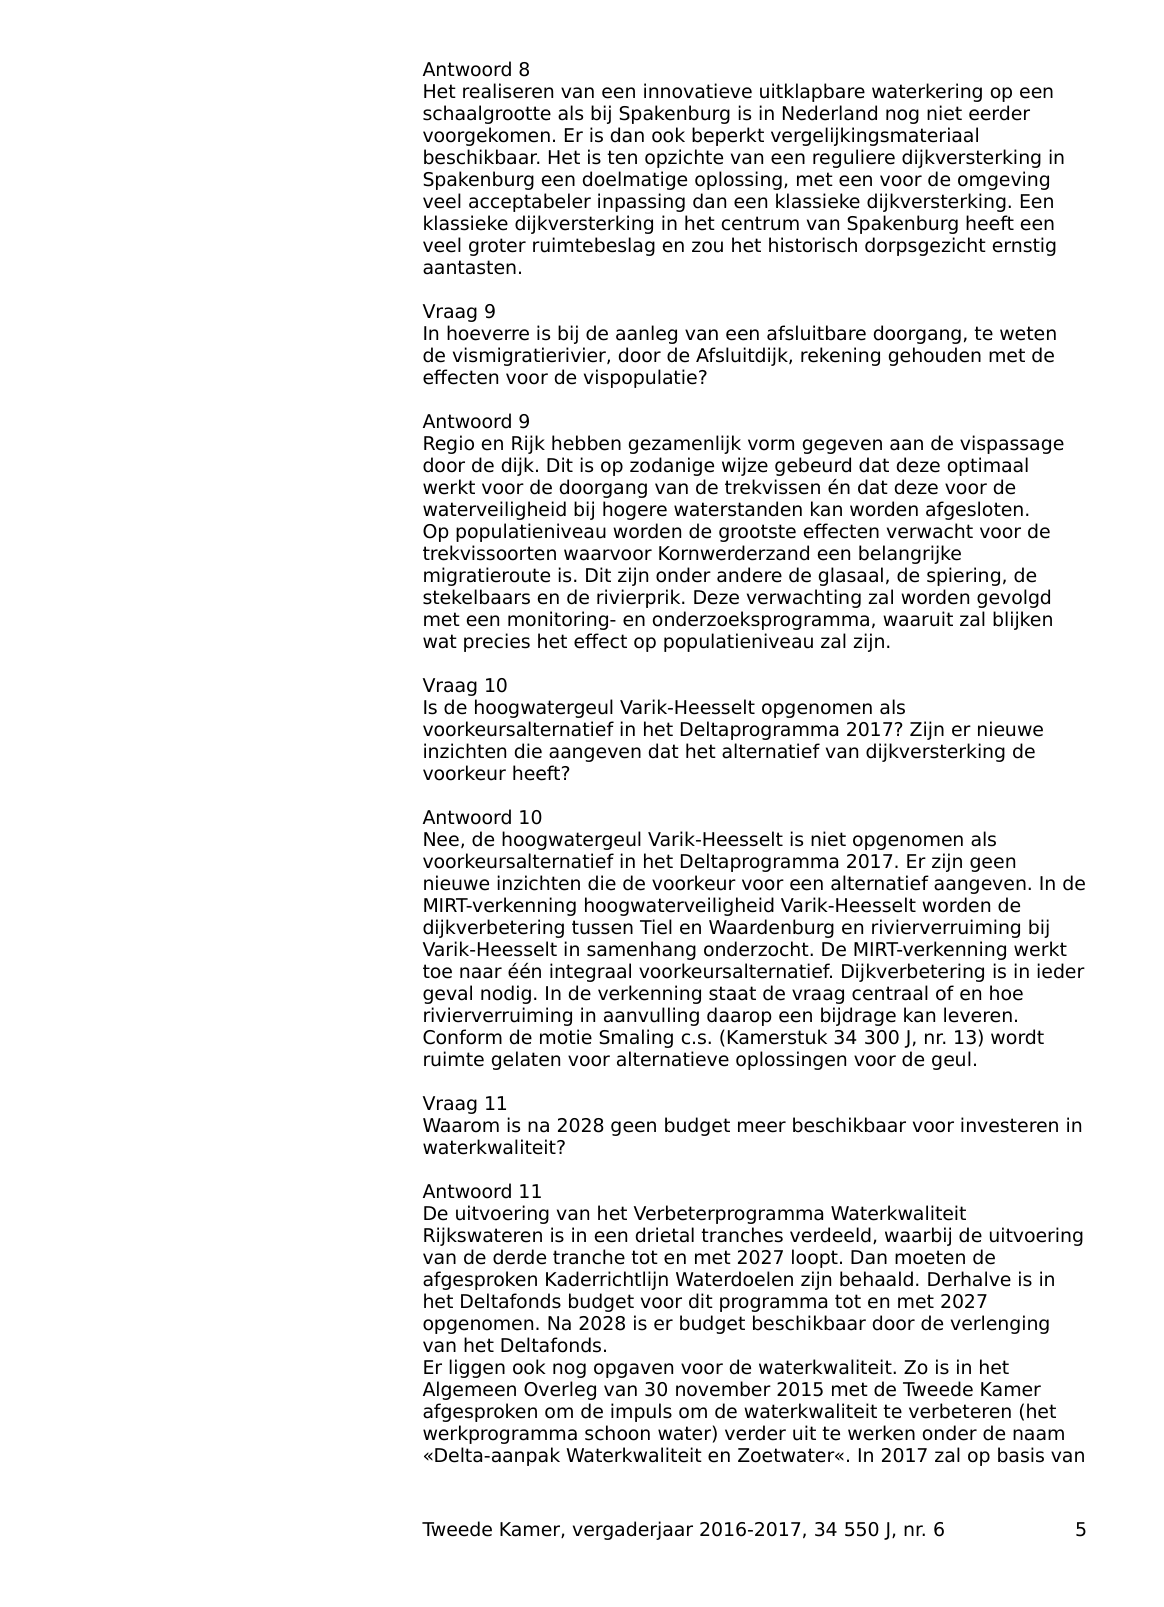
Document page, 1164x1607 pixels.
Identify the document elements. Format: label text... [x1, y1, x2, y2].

text Antwoord 9 [422, 411, 1087, 433]
text Waarom is na 2028 geen budget meer beschikbaar voor investeren in waterkwaliteit? [422, 1115, 1087, 1159]
text Er liggen ook nog opgaven voor de waterkwaliteit. Zo is in het Algemeen Overleg van 30 november 2015 met de Tweede Kamer afgesproken om de impuls om de waterkwaliteit te verbeteren (het werkprogramma schoon water) verder uit te werken onder de naam «Delta-aanpak Waterkwaliteit en Zoetwater«. In 2017 zal op basis van [422, 1357, 1087, 1467]
text Het realiseren van een innovatieve uitklapbare waterkering op een schaalgrootte als bij Spakenburg is in Nederland nog niet eerder voorgekomen. Er is dan ook beperkt vergelijkingsmateriaal beschikbaar. Het is ten opzichte van een reguliere dijkversterking in Spakenburg een doelmatige oplossing, met een voor de omgeving veel acceptabeler inpassing dan een klassieke dijkversterking. Een klassieke dijkversterking in het centrum van Spakenburg heeft een veel groter ruimtebeslag en zou het historisch dorpsgezicht ernstig aantasten. [422, 81, 1087, 279]
text Is de hoogwatergeul Varik-Heesselt opgenomen als voorkeursalternatief in het Deltaprogramma 2017? Zijn er nieuwe inzichten die aangeven dat het alternatief van dijkversterking de voorkeur heeft? [422, 697, 1087, 785]
text Regio en Rijk hebben gezamenlijk vorm gegeven aan de vispassage door de dijk. Dit is op zodanige wijze gebeurd dat deze optimaal werkt voor de doorgang van de trekvissen én dat deze voor de waterveiligheid bij hogere waterstanden kan worden afgesloten. [422, 433, 1087, 521]
text Op populatieniveau worden de grootste effecten verwacht voor de trekvissoorten waarvoor Kornwerderzand een belangrijke migratieroute is. Dit zijn onder andere de glasaal, de spiering, de stekelbaars en de rivierprik. Deze verwachting zal worden gevolgd met een monitoring- en onderzoeksprogramma, waaruit zal blijken wat precies het effect op populatieniveau zal zijn. [422, 521, 1087, 653]
text Antwoord 10 [422, 807, 1087, 829]
text Vraag 11 [422, 1093, 1087, 1115]
text Nee, de hoogwatergeul Varik-Heesselt is niet opgenomen als voorkeursalternatief in het Deltaprogramma 2017. Er zijn geen nieuwe inzichten die de voorkeur voor een alternatief aangeven. In de MIRT-verkenning hoogwaterveiligheid Varik-Heesselt worden de dijkverbetering tussen Tiel en Waardenburg en rivierverruiming bij Varik-Heesselt in samenhang onderzocht. De MIRT-verkenning werkt toe naar één integraal voorkeursalternatief. Dijkverbetering is in ieder geval nodig. In de verkenning staat de vraag centraal of en hoe rivierverruiming in aanvulling daarop een bijdrage kan leveren. Conform de motie Smaling c.s. (Kamerstuk 34 300 J, nr. 13) wordt ruimte gelaten voor alternatieve oplossingen voor de geul. [422, 829, 1087, 1071]
text Vraag 9 [422, 301, 1087, 323]
text In hoeverre is bij de aanleg van een afsluitbare doorgang, te weten de vismigratierivier, door de Afsluitdijk, rekening gehouden met de effecten voor de vispopulatie? [422, 323, 1087, 389]
text Antwoord 8 [422, 59, 1087, 81]
text Vraag 10 [422, 675, 1087, 697]
text De uitvoering van het Verbeterprogramma Waterkwaliteit Rijkswateren is in een drietal tranches verdeeld, waarbij de uitvoering van de derde tranche tot en met 2027 loopt. Dan moeten de afgesproken Kaderrichtlijn Waterdoelen zijn behaald. Derhalve is in het Deltafonds budget voor dit programma tot en met 2027 opgenomen. Na 2028 is er budget beschikbaar door de verlenging van het Deltafonds. [422, 1203, 1087, 1357]
text Antwoord 11 [422, 1181, 1087, 1203]
